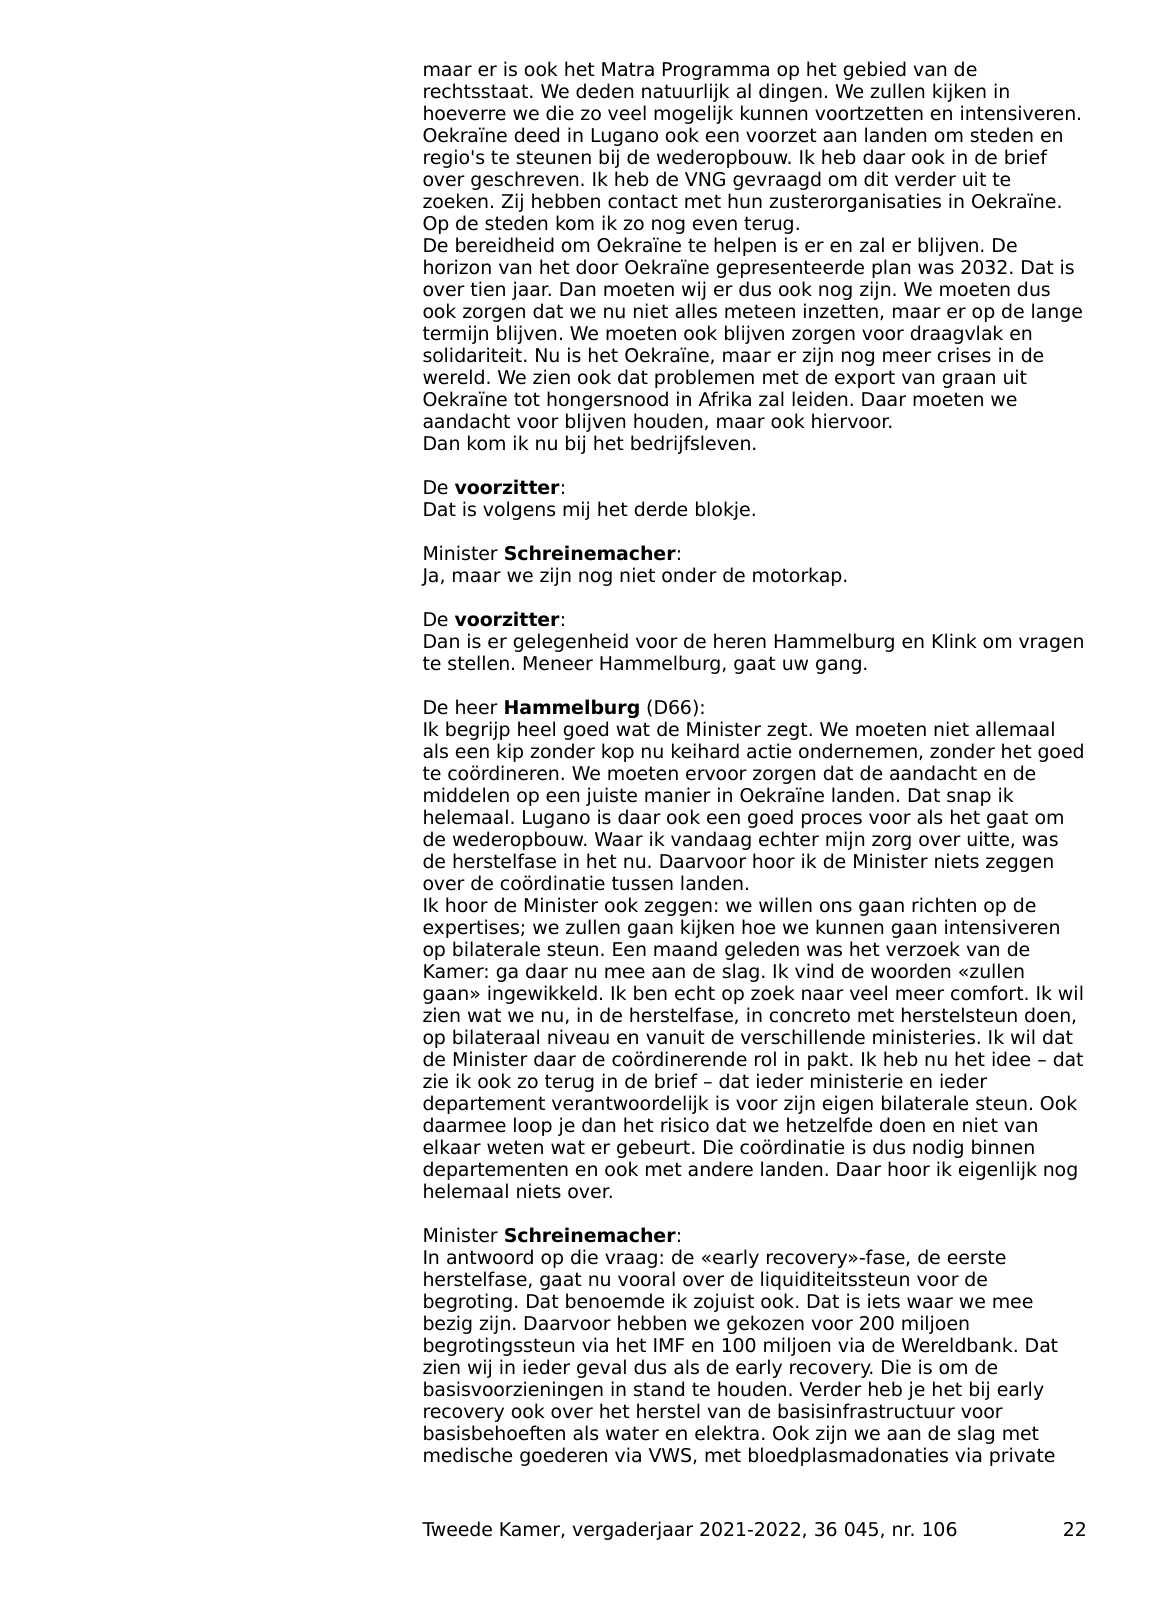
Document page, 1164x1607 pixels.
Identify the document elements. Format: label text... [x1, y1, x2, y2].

text De voorzitter: [422, 609, 1087, 631]
text Ik hoor de Minister ook zeggen: we willen ons gaan richten op de expertises; we zullen gaan kijken hoe we kunnen gaan intensiveren op bilaterale steun. Een maand geleden was het verzoek van de Kamer: ga daar nu mee aan de slag. Ik vind de woorden «zullen gaan» ingewikkeld. Ik ben echt op zoek naar veel meer comfort. Ik wil zien wat we nu, in de herstelfase, in concreto met herstelsteun doen, op bilateraal niveau en vanuit de verschillende ministeries. Ik wil dat de Minister daar de coördinerende rol in pakt. Ik heb nu het idee – dat zie ik ook zo terug in de brief – dat ieder ministerie en ieder departement verantwoordelijk is voor zijn eigen bilaterale steun. Ook daarmee loop je dan het risico dat we hetzelfde doen en niet van elkaar weten wat er gebeurt. Die coördinatie is dus nodig binnen departementen en ook met andere landen. Daar hoor ik eigenlijk nog helemaal niets over. [422, 895, 1087, 1203]
text Ik begrijp heel goed wat de Minister zegt. We moeten niet allemaal als een kip zonder kop nu keihard actie ondernemen, zonder het goed te coördineren. We moeten ervoor zorgen dat de aandacht en de middelen op een juiste manier in Oekraïne landen. Dat snap ik helemaal. Lugano is daar ook een goed proces voor als het gaat om de wederopbouw. Waar ik vandaag echter mijn zorg over uitte, was de herstelfase in het nu. Daarvoor hoor ik de Minister niets zeggen over de coördinatie tussen landen. [422, 719, 1087, 895]
text Ja, maar we zijn nog niet onder de motorkap. [422, 565, 1087, 587]
text In antwoord op die vraag: de «early recovery»-fase, de eerste herstelfase, gaat nu vooral over de liquiditeitssteun voor de begroting. Dat benoemde ik zojuist ook. Dat is iets waar we mee bezig zijn. Daarvoor hebben we gekozen voor 200 miljoen begrotingssteun via het IMF en 100 miljoen via de Wereldbank. Dat zien wij in ieder geval dus als de early recovery. Die is om de basisvoorzieningen in stand te houden. Verder heb je het bij early recovery ook over het herstel van de basisinfrastructuur voor basisbehoeften als water en elektra. Ook zijn we aan de slag met medische goederen via VWS, met bloedplasmadonaties via private [422, 1247, 1087, 1467]
text Dan kom ik nu bij het bedrijfsleven. [422, 433, 1087, 455]
text De bereidheid om Oekraïne te helpen is er en zal er blijven. De horizon van het door Oekraïne gepresenteerde plan was 2032. Dat is over tien jaar. Dan moeten wij er dus ook nog zijn. We moeten dus ook zorgen dat we nu niet alles meteen inzetten, maar er op de lange termijn blijven. We moeten ook blijven zorgen voor draagvlak en solidariteit. Nu is het Oekraïne, maar er zijn nog meer crises in de wereld. We zien ook dat problemen met de export van graan uit Oekraïne tot hongersnood in Afrika zal leiden. Daar moeten we aandacht voor blijven houden, maar ook hiervoor. [422, 235, 1087, 433]
text Minister Schreinemacher: [422, 543, 1087, 565]
text Dat is volgens mij het derde blokje. [422, 499, 1087, 521]
text Oekraïne deed in Lugano ook een voorzet aan landen om steden en regio's te steunen bij de wederopbouw. Ik heb daar ook in de brief over geschreven. Ik heb de VNG gevraagd om dit verder uit te zoeken. Zij hebben contact met hun zusterorganisaties in Oekraïne. Op de steden kom ik zo nog even terug. [422, 125, 1087, 235]
text De voorzitter: [422, 477, 1087, 499]
text maar er is ook het Matra Programma op het gebied van de rechtsstaat. We deden natuurlijk al dingen. We zullen kijken in hoeverre we die zo veel mogelijk kunnen voortzetten en intensiveren. [422, 59, 1087, 125]
text De heer Hammelburg (D66): [422, 697, 1087, 719]
text Minister Schreinemacher: [422, 1225, 1087, 1247]
text Dan is er gelegenheid voor de heren Hammelburg en Klink om vragen te stellen. Meneer Hammelburg, gaat uw gang. [422, 631, 1087, 675]
